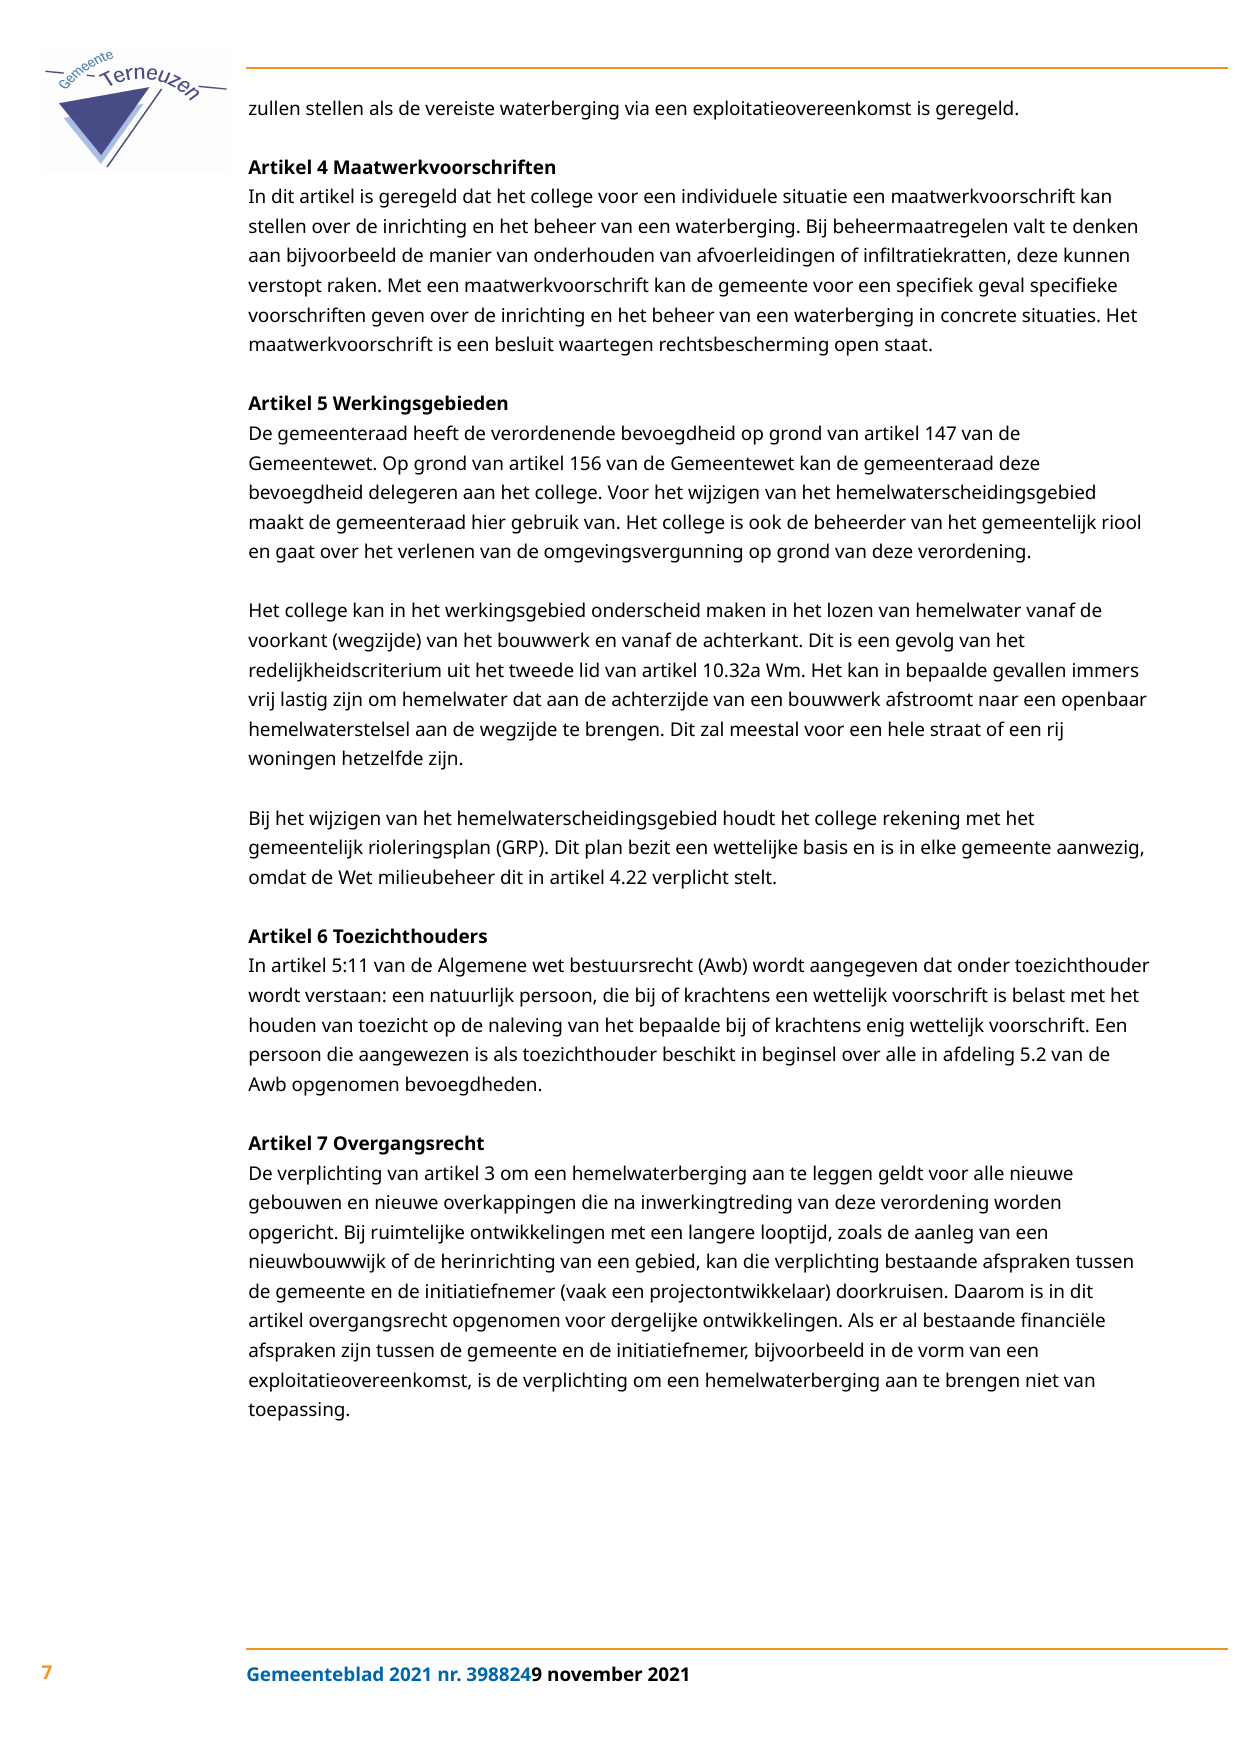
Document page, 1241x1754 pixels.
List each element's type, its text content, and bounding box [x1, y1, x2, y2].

text In dit artikel is geregeld dat het college voor een individuele situatie een maatwerkvoorschrift kan stellen over de inrichting en het beheer van een waterberging. Bij beheermaatregelen valt te denken aan bijvoorbeeld de manier van onderhouden van afvoerleidingen of infiltratiekratten, deze kunnen verstopt raken. Met een maatwerkvoorschrift kan de gemeente voor een specifiek geval specifieke voorschriften geven over de inrichting en het beheer van een waterberging in concrete situaties. Het maatwerkvoorschrift is een besluit waartegen rechtsbescherming open staat. [248, 183, 1152, 357]
text Het college kan in het werkingsgebied onderscheid maken in het lozen van hemelwater vanaf de voorkant (wegzijde) van het bouwwerk en vanaf de achterkant. Dit is een gevolg van het redelijkheidscriterium uit het tweede lid van artikel 10.32a Wm. Het kan in bepaalde gevallen immers vrij lastig zijn om hemelwater dat aan de achterzijde van een bouwwerk afstroomt naar een openbaar hemelwaterstelsel aan de wegzijde te brengen. Dit zal meestal voor een hele straat of een rij woningen hetzelfde zijn. [248, 598, 1152, 771]
text Artikel 6 Toezichthouders [248, 923, 1152, 949]
text De gemeenteraad heeft de verordenende bevoegdheid op grond van artikel 147 van de Gemeentewet. Op grond van artikel 156 van de Gemeentewet kan de gemeenteraad deze bevoegdheid delegeren aan het college. Voor het wijzigen van het hemelwaterscheidingsgebied maakt de gemeenteraad hier gebruik van. Het college is ook de beheerder van het gemeentelijk riool en gaat over het verlenen van de omgevingsvergunning op grond van deze verordening. [248, 420, 1152, 564]
text Artikel 5 Werkingsgebieden [248, 391, 1152, 416]
text Artikel 7 Overgangsrecht [248, 1130, 1152, 1156]
text De verplichting van artikel 3 om een hemelwaterberging aan te leggen geldt voor alle nieuwe gebouwen en nieuwe overkappingen die na inwerkingtreding van deze verordening worden opgericht. Bij ruimtelijke ontwikkelingen met een langere looptijd, zoals de aanleg van een nieuwbouwwijk of de herinrichting van een gebied, kan die verplichting bestaande afspraken tussen de gemeente en de initiatiefnemer (vaak een projectontwikkelaar) doorkruisen. Daarom is in dit artikel overgangsrecht opgenomen voor dergelijke ontwikkelingen. Als er al bestaande financiële afspraken zijn tussen de gemeente en de initiatiefnemer, bijvoorbeeld in de vorm van een exploitatieovereenkomst, is de verplichting om een hemelwaterberging aan te brengen niet van toepassing. [248, 1160, 1152, 1422]
text Artikel 4 Maatwerkvoorschriften [248, 154, 1152, 180]
text Bij het wijzigen van het hemelwaterscheidingsgebied houdt het college rekening met het gemeentelijk rioleringsplan (GRP). Dit plan bezit een wettelijke basis en is in elke gemeente aanwezig, omdat de Wet milieubeheer dit in artikel 4.22 verplicht stelt. [248, 805, 1152, 890]
text In artikel 5:11 van de Algemene wet bestuursrecht (Awb) wordt aangegeven dat onder toezichthouder wordt verstaan: een natuurlijk persoon, die bij of krachtens een wettelijk voorschrift is belast met het houden van toezicht op de naleving van het bepaalde bij of krachtens enig wettelijk voorschrift. Een persoon die aangewezen is als toezichthouder beschikt in beginsel over alle in afdeling 5.2 van de Awb opgenomen bevoegdheden. [248, 953, 1152, 1097]
text zullen stellen als de vereiste waterberging via een exploitatieovereenkomst is geregeld. [248, 95, 1152, 121]
picture [41, 47, 231, 172]
